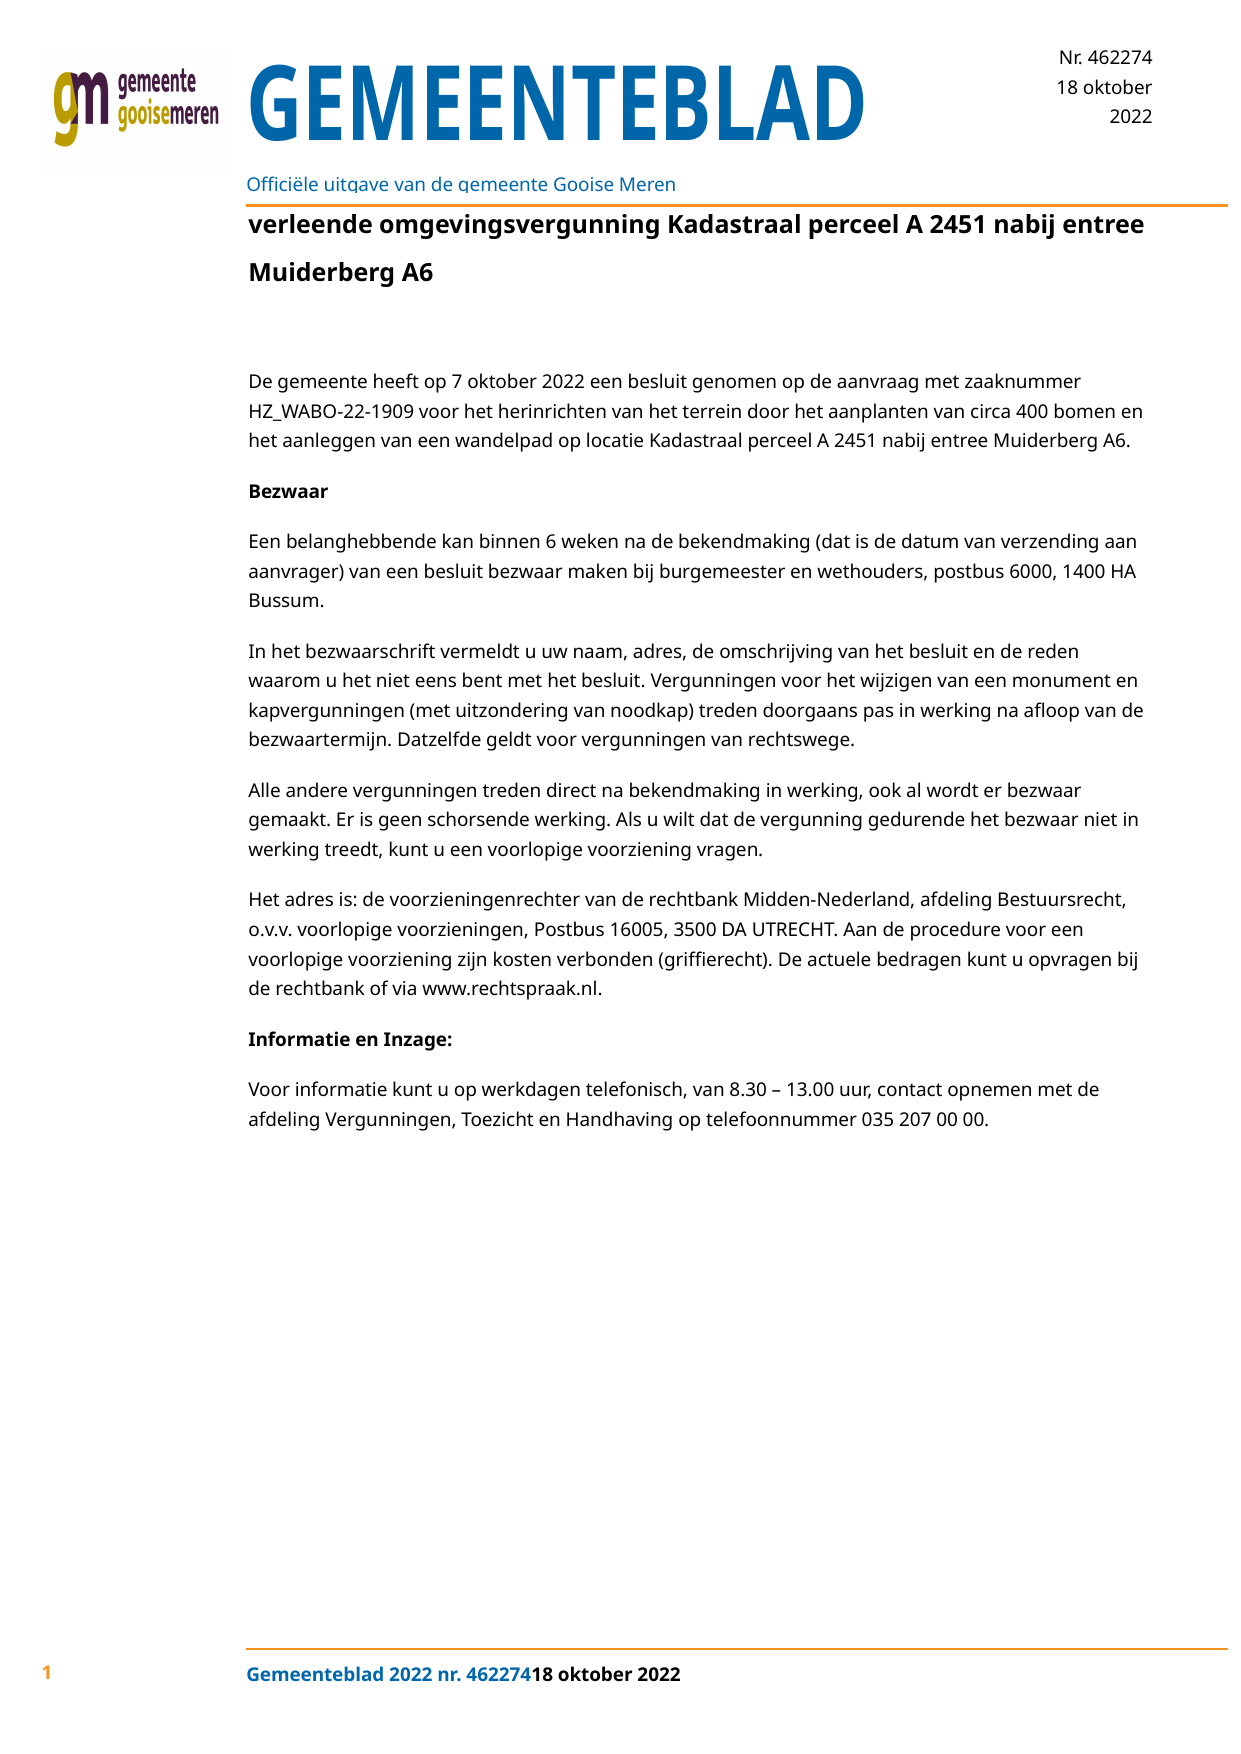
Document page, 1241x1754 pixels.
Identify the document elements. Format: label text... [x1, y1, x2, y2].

text Een belanghebbende kan binnen 6 weken na de bekendmaking (dat is de datum van verzending aan aanvrager) van een besluit bezwaar maken bij burgemeester en wethouders, postbus 6000, 1400 HA Bussum. [248, 528, 1152, 613]
text Informatie en Inzage: [248, 1026, 1152, 1052]
text Bezwaar [248, 478, 1152, 504]
text In het bezwaarschrift vermeldt u uw naam, adres, de omschrijving van het besluit en de reden waarom u het niet eens bent met het besluit. Vergunningen voor het wijzigen van een monument en kapvergunningen (met uitzondering van noodkap) treden doorgaans pas in werking na afloop van de bezwaartermijn. Datzelfde geldt voor vergunningen van rechtswege. [248, 638, 1152, 752]
picture [41, 47, 231, 172]
text Het adres is: de voorzieningenrechter van de rechtbank Midden-Nederland, afdeling Bestuursrecht, o.v.v. voorlopige voorzieningen, Postbus 16005, 3500 DA UTRECHT. Aan de procedure voor een voorlopige voorziening zijn kosten verbonden (griffierecht). De actuele bedragen kunt u opvragen bij de rechtbank of via www.rechtspraak.nl. [248, 887, 1152, 1001]
text De gemeente heeft op 7 oktober 2022 een besluit genomen op de aanvraag met zaaknummer HZ_WABO-22-1909 voor het herinrichten van het terrein door het aanplanten van circa 400 bomen en het aanleggen van een wandelpad op locatie Kadastraal perceel A 2451 nabij entree Muiderberg A6. [248, 368, 1152, 453]
text verleende omgevingsvergunning Kadastraal perceel A 2451 nabij entree Muiderberg A6 [248, 207, 1152, 288]
text Alle andere vergunningen treden direct na bekendmaking in werking, ook al wordt er bezwaar gemaakt. Er is geen schorsende werking. Als u wilt dat de vergunning gedurende het bezwaar niet in werking treedt, kunt u een voorlopige voorziening vragen. [248, 777, 1152, 862]
text Voor informatie kunt u op werkdagen telefonisch, van 8.30 – 13.00 uur, contact opnemen met de afdeling Vergunningen, Toezicht en Handhaving op telefoonnummer 035 207 00 00. [248, 1076, 1152, 1132]
